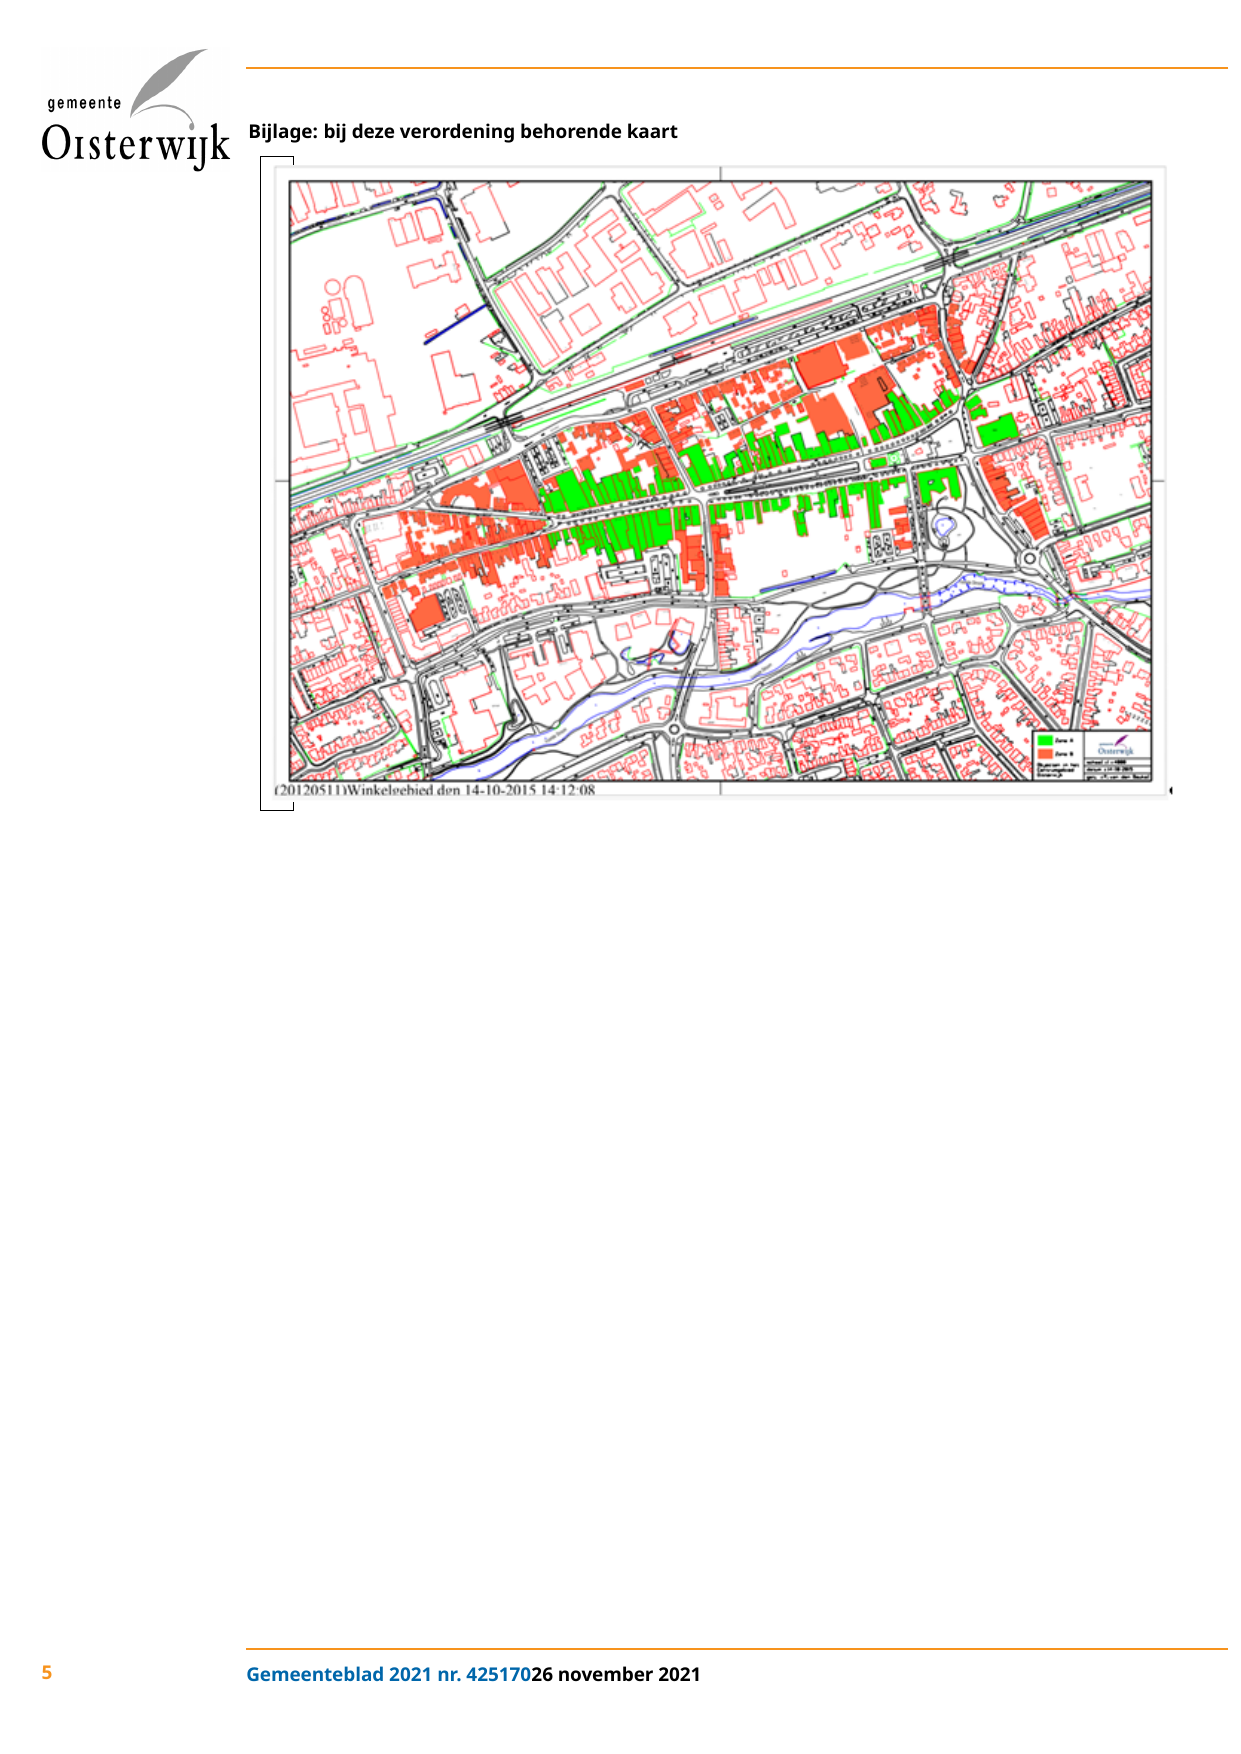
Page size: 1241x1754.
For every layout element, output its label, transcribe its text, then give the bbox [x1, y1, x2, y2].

picture [41, 47, 231, 172]
text Bijlage: bij deze verordening behorende kaart [248, 116, 1152, 144]
picture [268, 165, 1173, 802]
